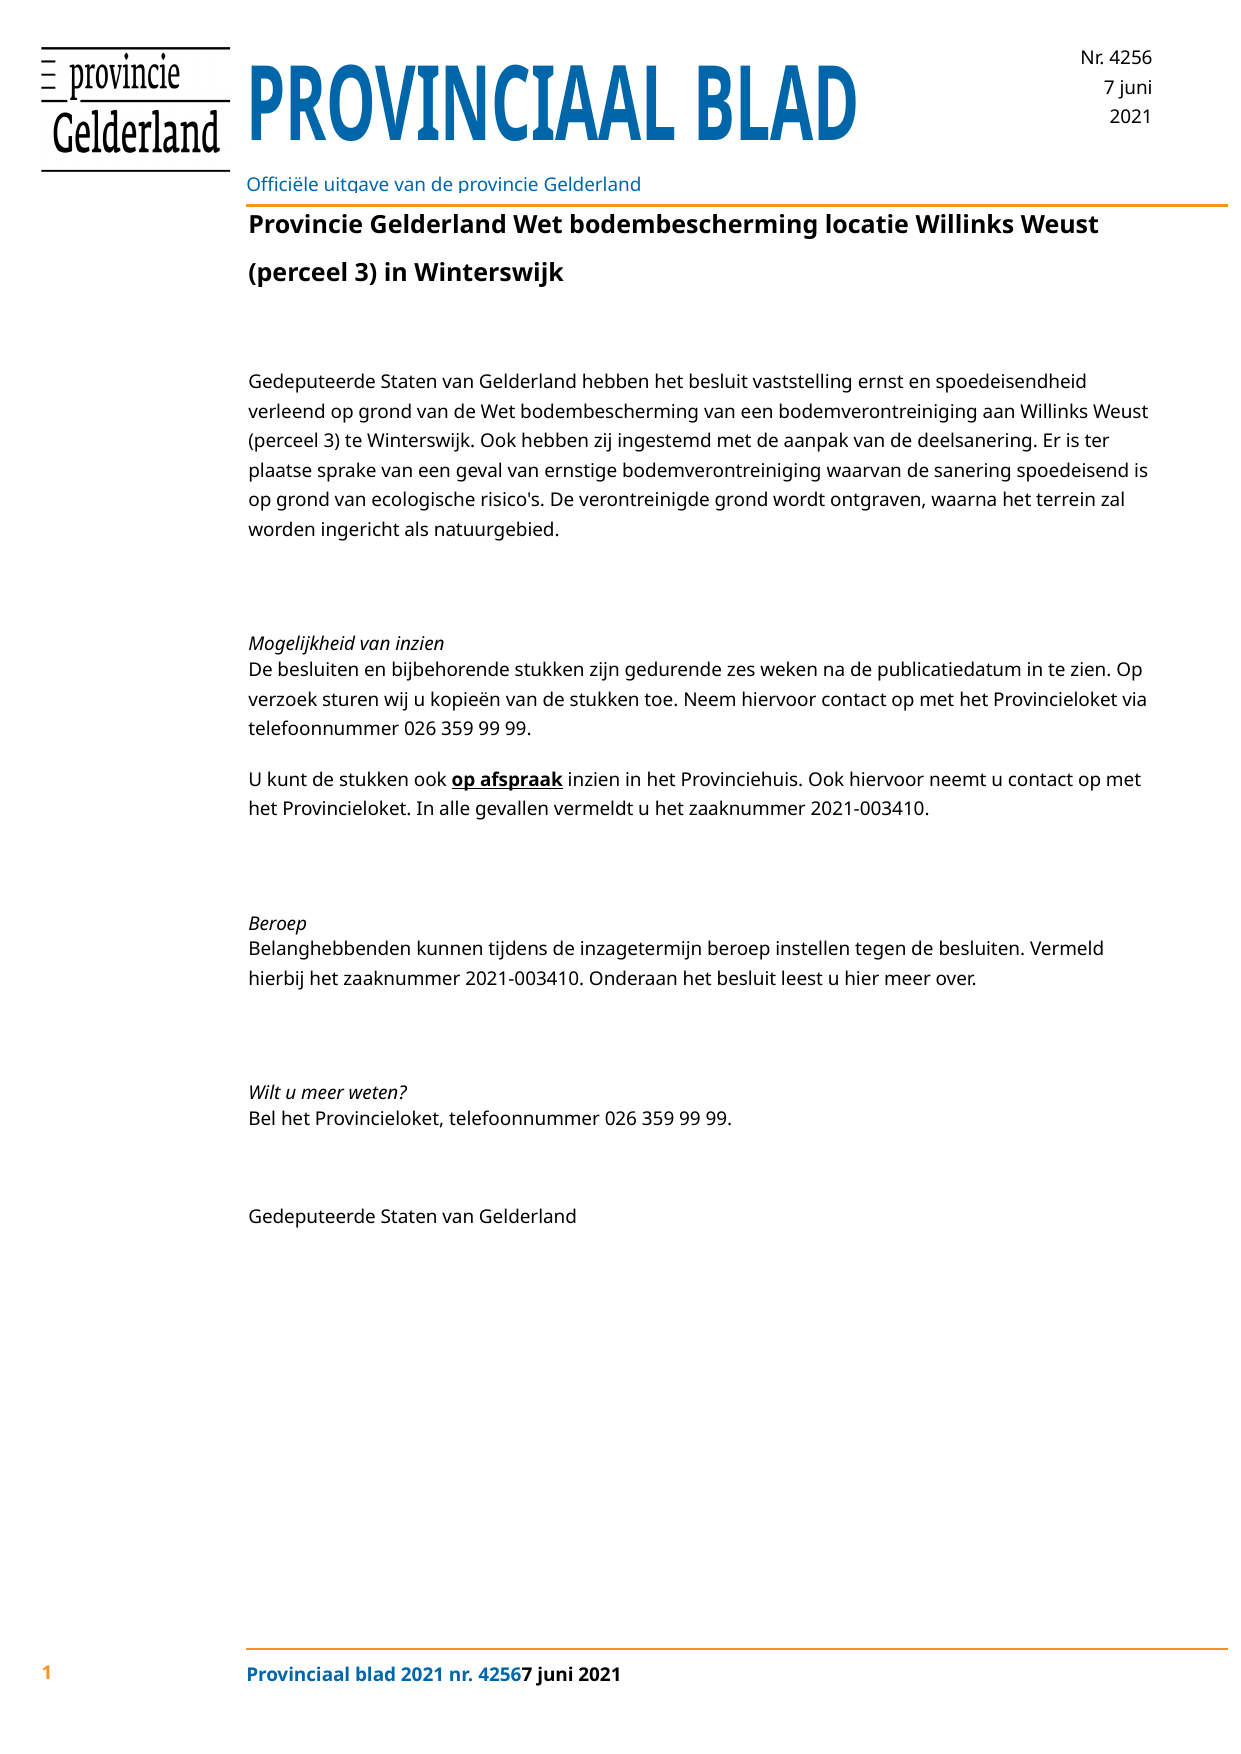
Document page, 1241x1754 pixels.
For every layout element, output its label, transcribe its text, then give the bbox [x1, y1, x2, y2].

text Gedeputeerde Staten van Gelderland hebben het besluit vaststelling ernst en spoedeisendheid verleend op grond van de Wet bodembescherming van een bodemverontreiniging aan Willinks Weust (perceel 3) te Winterswijk. Ook hebben zij ingestemd met de aanpak van de deelsanering. Er is ter plaatse sprake van een geval van ernstige bodemverontreiniging waarvan de sanering spoedeisend is op grond van ecologische risico's. De verontreinigde grond wordt ontgraven, waarna het terrein zal worden ingericht als natuurgebied. [248, 368, 1152, 542]
text De besluiten en bijbehorende stukken zijn gedurende zes weken na de publicatiedatum in te zien. Op verzoek sturen wij u kopieën van de stukken toe. Neem hiervoor contact op met het Provincieloket via telefoonnummer 026 359 99 99. [248, 656, 1152, 741]
text Bel het Provincieloket, telefoonnummer 026 359 99 99. [248, 1105, 1152, 1131]
text Provincie Gelderland Wet bodembescherming locatie Willinks Weust (perceel 3) in Winterswijk [248, 207, 1152, 288]
text Mogelijkheid van inzien [248, 631, 1152, 656]
text Gedeputeerde Staten van Gelderland [248, 1203, 1152, 1229]
text Beroep [248, 910, 1152, 936]
text Wilt u meer weten? [248, 1079, 1152, 1105]
picture [41, 47, 231, 172]
text Belanghebbenden kunnen tijdens de inzagetermijn beroep instellen tegen de besluiten. Vermeld hierbij het zaaknummer 2021-003410. Onderaan het besluit leest u hier meer over. [248, 936, 1152, 991]
text U kunt de stukken ook op afspraak inzien in het Provinciehuis. Ook hiervoor neemt u contact op met het Provincieloket. In alle gevallen vermeldt u het zaaknummer 2021-003410. [248, 766, 1152, 821]
